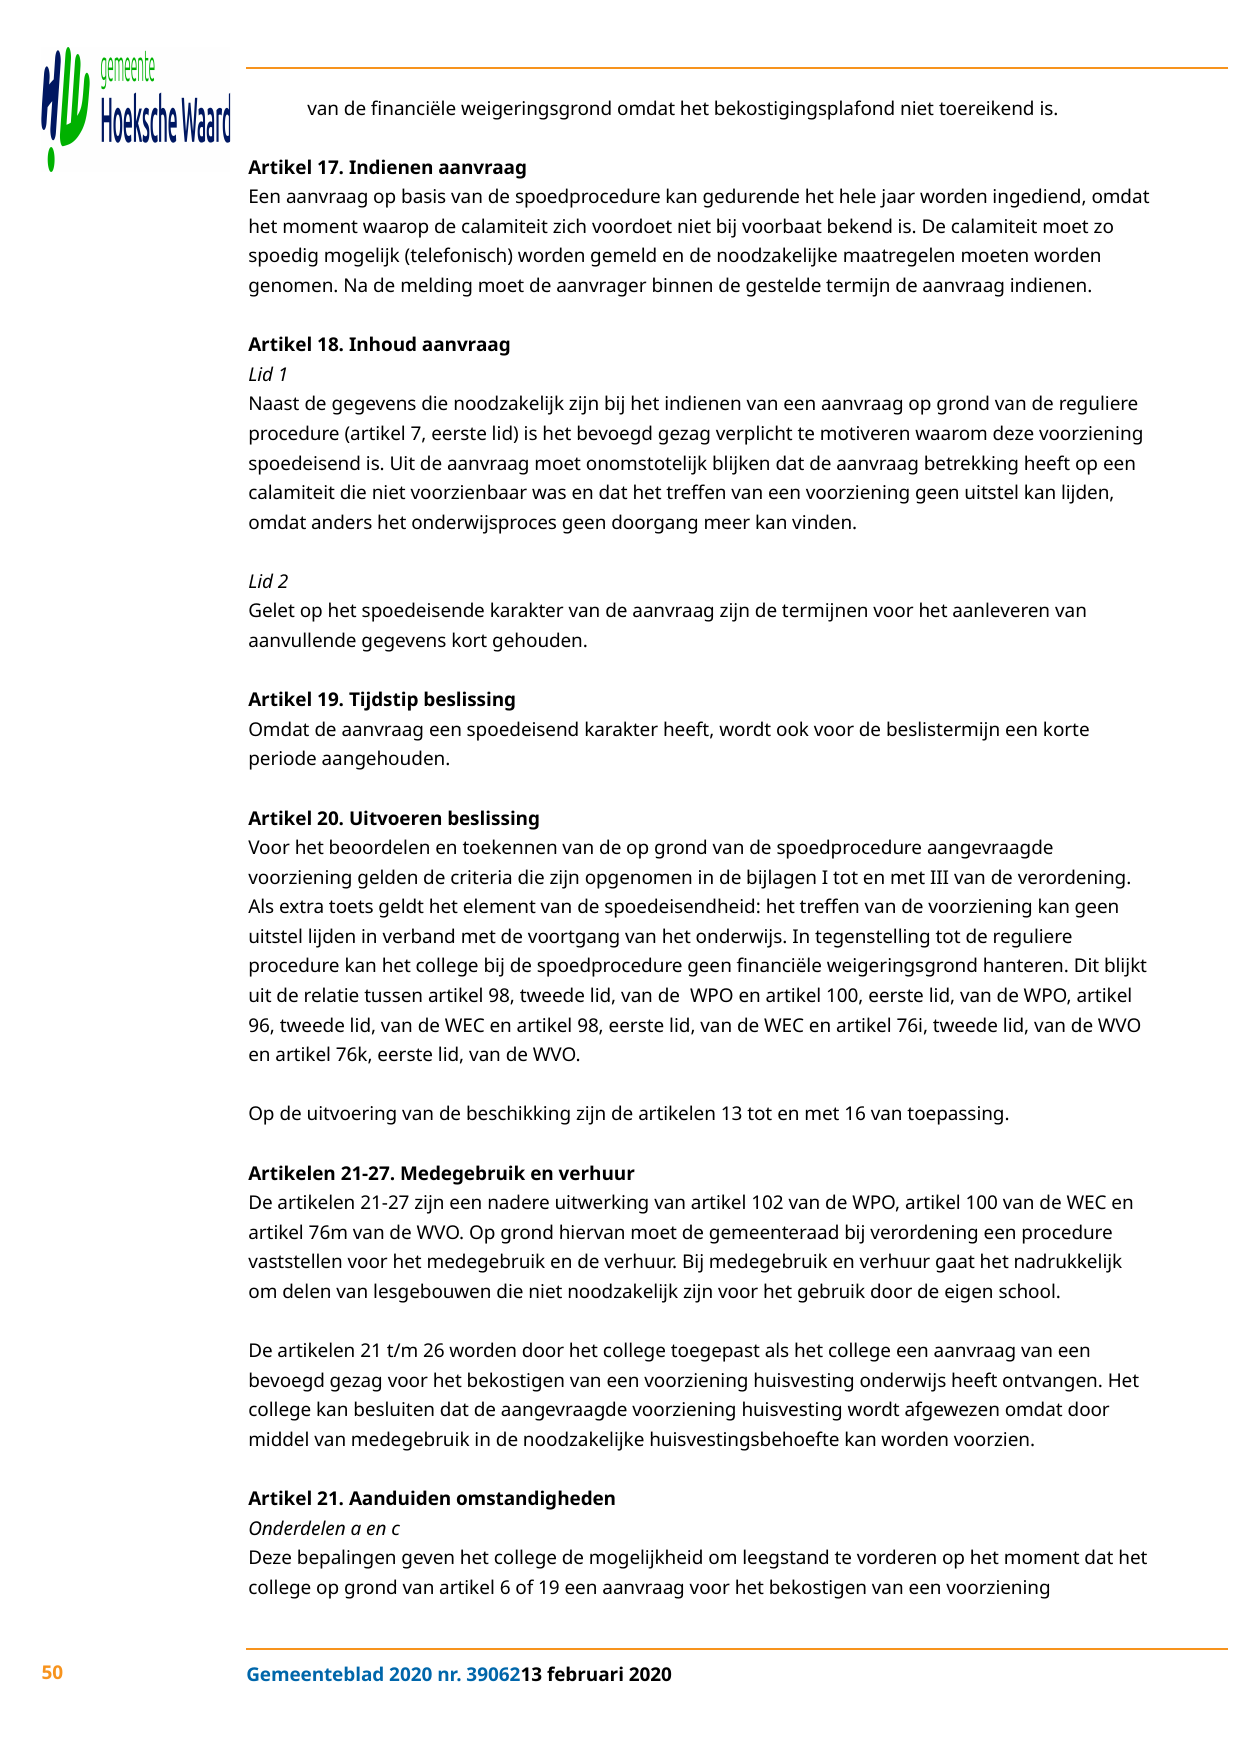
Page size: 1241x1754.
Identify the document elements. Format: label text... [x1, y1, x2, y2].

text Lid 2 [248, 568, 1152, 594]
text Artikel 20. Uitvoeren beslissing [248, 805, 1152, 831]
text Deze bepalingen geven het college de mogelijkheid om leegstand te vorderen op het moment dat het college op grond van artikel 6 of 19 een aanvraag voor het bekostigen van een voorziening [248, 1544, 1152, 1600]
text Een aanvraag op basis van de spoedprocedure kan gedurende het hele jaar worden ingediend, omdat het moment waarop de calamiteit zich voordoet niet bij voorbaat bekend is. De calamiteit moet zo spoedig mogelijk (telefonisch) worden gemeld en de noodzakelijke maatregelen moeten worden genomen. Na de melding moet de aanvrager binnen de gestelde termijn de aanvraag indienen. [248, 183, 1152, 298]
text Naast de gegevens die noodzakelijk zijn bij het indienen van een aanvraag op grond van de reguliere procedure (artikel 7, eerste lid) is het bevoegd gezag verplicht te motiveren waarom deze voorziening spoedeisend is. Uit de aanvraag moet onomstotelijk blijken dat de aanvraag betrekking heeft op een calamiteit die niet voorzienbaar was en dat het treffen van een voorziening geen uitstel kan lijden, omdat anders het onderwijsproces geen doorgang meer kan vinden. [248, 391, 1152, 535]
text Op de uitvoering van de beschikking zijn de artikelen 13 tot en met 16 van toepassing. [248, 1101, 1152, 1126]
text De artikelen 21-27 zijn een nadere uitwerking van artikel 102 van de WPO, artikel 100 van de WEC en artikel 76m van de WVO. Op grond hiervan moet de gemeenteraad bij verordening een procedure vaststellen voor het medegebruik en de verhuur. Bij medegebruik en verhuur gaat het nadrukkelijk om delen van lesgebouwen die niet noodzakelijk zijn voor het gebruik door de eigen school. [248, 1189, 1152, 1304]
text De artikelen 21 t/m 26 worden door het college toegepast als het college een aanvraag van een bevoegd gezag voor het bekostigen van een voorziening huisvesting onderwijs heeft ontvangen. Het college kan besluiten dat de aangevraagde voorziening huisvesting wordt afgewezen omdat door middel van medegebruik in de noodzakelijke huisvestingsbehoefte kan worden voorzien. [248, 1337, 1152, 1452]
text Artikel 17. Indienen aanvraag [248, 154, 1152, 180]
text Artikel 21. Aanduiden omstandigheden [248, 1485, 1152, 1511]
text Artikel 18. Inhoud aanvraag [248, 331, 1152, 357]
text Onderdelen a en c [248, 1515, 1152, 1541]
text Voor het beoordelen en toekennen van de op grond van de spoedprocedure aangevraagde voorziening gelden de criteria die zijn opgenomen in de bijlagen I tot en met III van de verordening. Als extra toets geldt het element van de spoedeisendheid: het treffen van de voorziening kan geen uitstel lijden in verband met de voortgang van het onderwijs. In tegenstelling tot de reguliere procedure kan het college bij de spoedprocedure geen financiële weigeringsgrond hanteren. Dit blijkt uit de relatie tussen artikel 98, tweede lid, van de WPO en artikel 100, eerste lid, van de WPO, artikel 96, tweede lid, van de WEC en artikel 98, eerste lid, van de WEC en artikel 76i, tweede lid, van de WVO en artikel 76k, eerste lid, van de WVO. [248, 834, 1152, 1067]
text Artikel 19. Tijdstip beslissing [248, 686, 1152, 712]
text Gelet op het spoedeisende karakter van de aanvraag zijn de termijnen voor het aanleveren van aanvullende gegevens kort gehouden. [248, 598, 1152, 653]
text Lid 1 [248, 361, 1152, 387]
text Omdat de aanvraag een spoedeisend karakter heeft, wordt ook voor de beslistermijn een korte periode aangehouden. [248, 716, 1152, 771]
text Artikelen 21-27. Medegebruik en verhuur [248, 1160, 1152, 1186]
picture [41, 47, 231, 172]
list van de financiële weigeringsgrond omdat het bekostigingsplafond niet toereikend is. [248, 95, 1152, 121]
